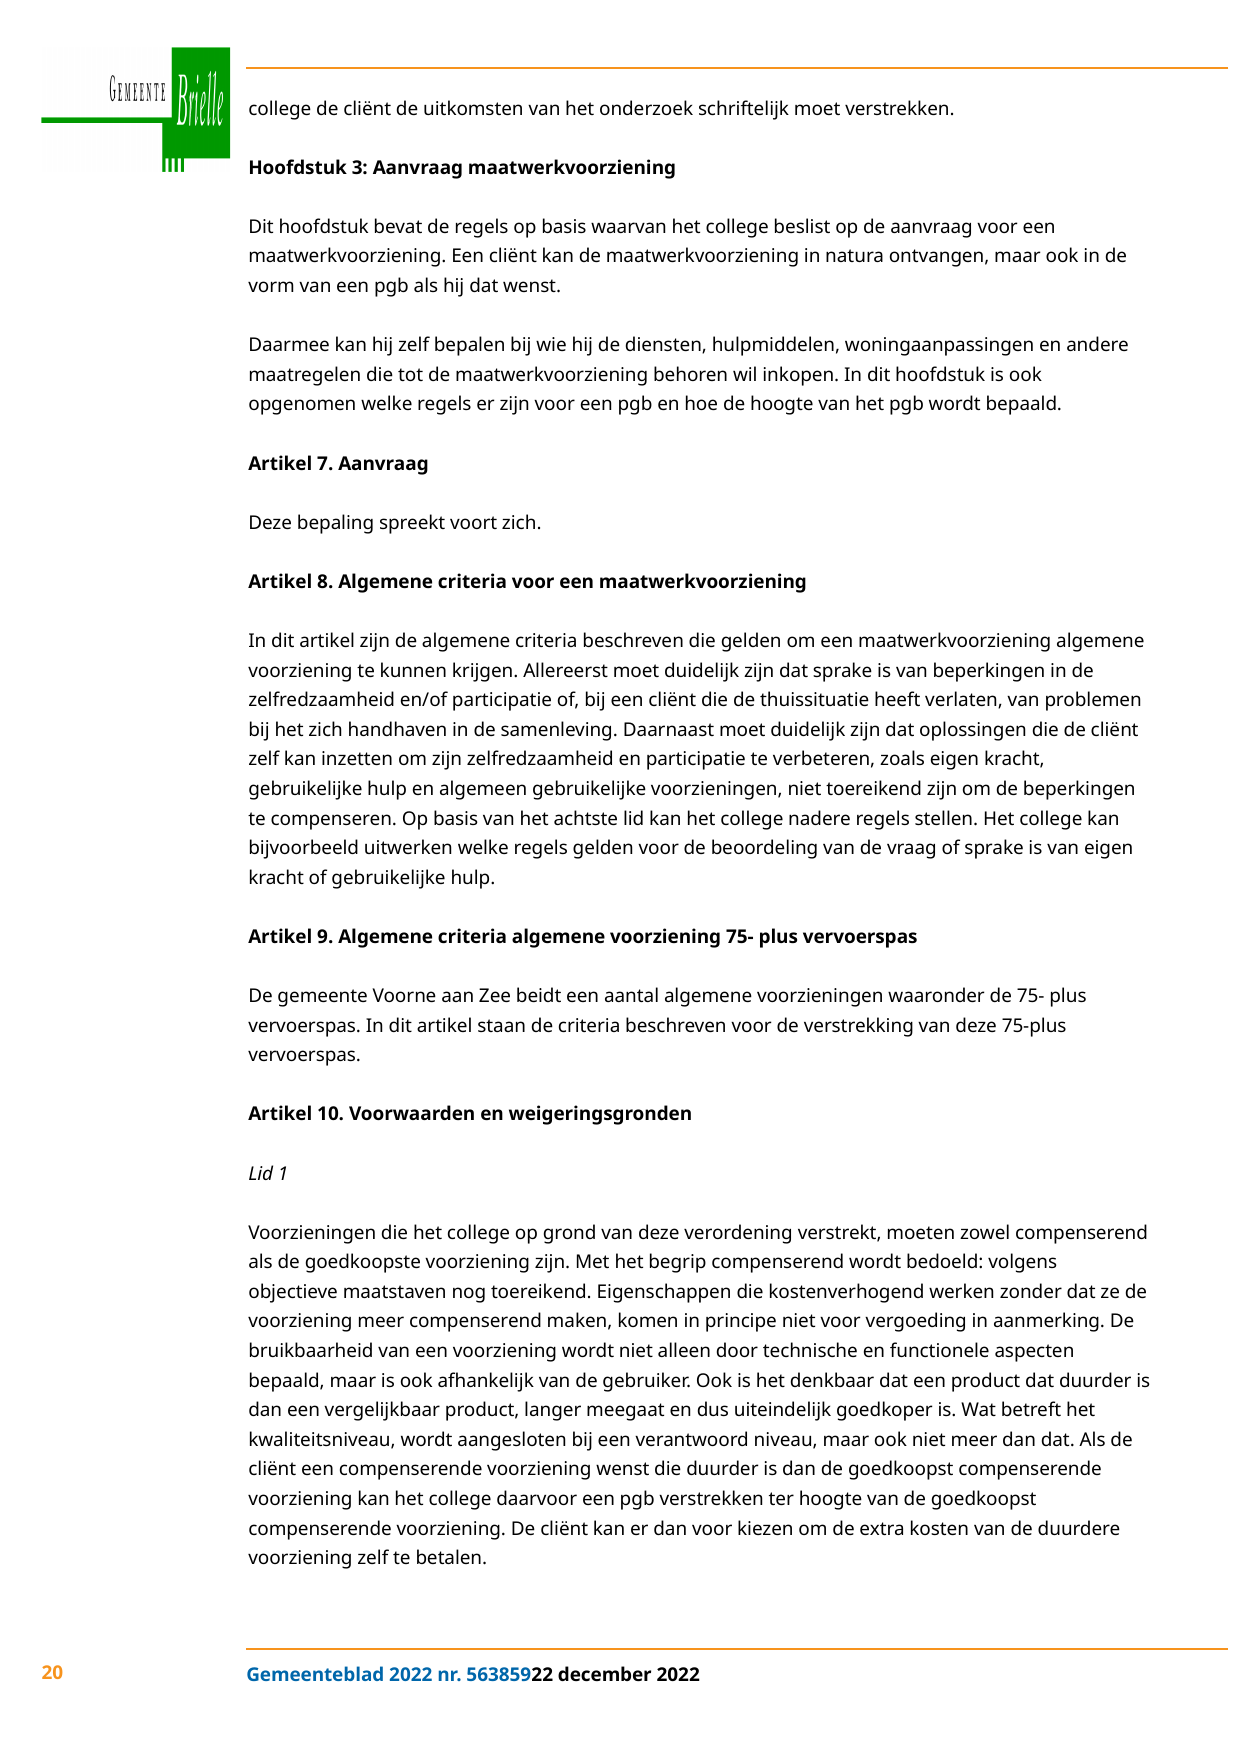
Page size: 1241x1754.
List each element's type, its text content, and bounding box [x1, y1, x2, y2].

text Dit hoofdstuk bevat de regels op basis waarvan het college beslist op de aanvraag voor een maatwerkvoorziening. Een cliënt kan de maatwerkvoorziening in natura ontvangen, maar ook in de vorm van een pgb als hij dat wenst. [248, 213, 1152, 298]
text Lid 1 [248, 1160, 1152, 1186]
text In dit artikel zijn de algemene criteria beschreven die gelden om een maatwerkvoorziening algemene voorziening te kunnen krijgen. Allereerst moet duidelijk zijn dat sprake is van beperkingen in de zelfredzaamheid en/of participatie of, bij een cliënt die de thuissituatie heeft verlaten, van problemen bij het zich handhaven in de samenleving. Daarnaast moet duidelijk zijn dat oplossingen die de cliënt zelf kan inzetten om zijn zelfredzaamheid en participatie te verbeteren, zoals eigen kracht, gebruikelijke hulp en algemeen gebruikelijke voorzieningen, niet toereikend zijn om de beperkingen te compenseren. Op basis van het achtste lid kan het college nadere regels stellen. Het college kan bijvoorbeeld uitwerken welke regels gelden voor de beoordeling van de vraag of sprake is van eigen kracht of gebruikelijke hulp. [248, 627, 1152, 890]
picture [41, 47, 231, 172]
text Artikel 8. Algemene criteria voor een maatwerkvoorziening [248, 568, 1152, 594]
text Deze bepaling spreekt voort zich. [248, 509, 1152, 535]
text Voorzieningen die het college op grond van deze verordening verstrekt, moeten zowel compenserend als de goedkoopste voorziening zijn. Met het begrip compenserend wordt bedoeld: volgens objectieve maatstaven nog toereikend. Eigenschappen die kostenverhogend werken zonder dat ze de voorziening meer compenserend maken, komen in principe niet voor vergoeding in aanmerking. De bruikbaarheid van een voorziening wordt niet alleen door technische en functionele aspecten bepaald, maar is ook afhankelijk van de gebruiker. Ook is het denkbaar dat een product dat duurder is dan een vergelijkbaar product, langer meegaat en dus uiteindelijk goedkoper is. Wat betreft het kwaliteitsniveau, wordt aangesloten bij een verantwoord niveau, maar ook niet meer dan dat. Als de cliënt een compenserende voorziening wenst die duurder is dan de goedkoopst compenserende voorziening kan het college daarvoor een pgb verstrekken ter hoogte van de goedkoopst compenserende voorziening. De cliënt kan er dan voor kiezen om de extra kosten van de duurdere voorziening zelf te betalen. [248, 1219, 1152, 1570]
text Artikel 7. Aanvraag [248, 450, 1152, 476]
text De gemeente Voorne aan Zee beidt een aantal algemene voorzieningen waaronder de 75- plus vervoerspas. In dit artikel staan de criteria beschreven voor de verstrekking van deze 75-plus vervoerspas. [248, 982, 1152, 1067]
text Artikel 10. Voorwaarden en weigeringsgronden [248, 1101, 1152, 1126]
text Artikel 9. Algemene criteria algemene voorziening 75- plus vervoerspas [248, 923, 1152, 949]
text college de cliënt de uitkomsten van het onderzoek schriftelijk moet verstrekken. [248, 95, 1152, 121]
text Hoofdstuk 3: Aanvraag maatwerkvoorziening [248, 154, 1152, 180]
text Daarmee kan hij zelf bepalen bij wie hij de diensten, hulpmiddelen, woningaanpassingen en andere maatregelen die tot de maatwerkvoorziening behoren wil inkopen. In dit hoofdstuk is ook opgenomen welke regels er zijn voor een pgb en hoe de hoogte van het pgb wordt bepaald. [248, 331, 1152, 416]
